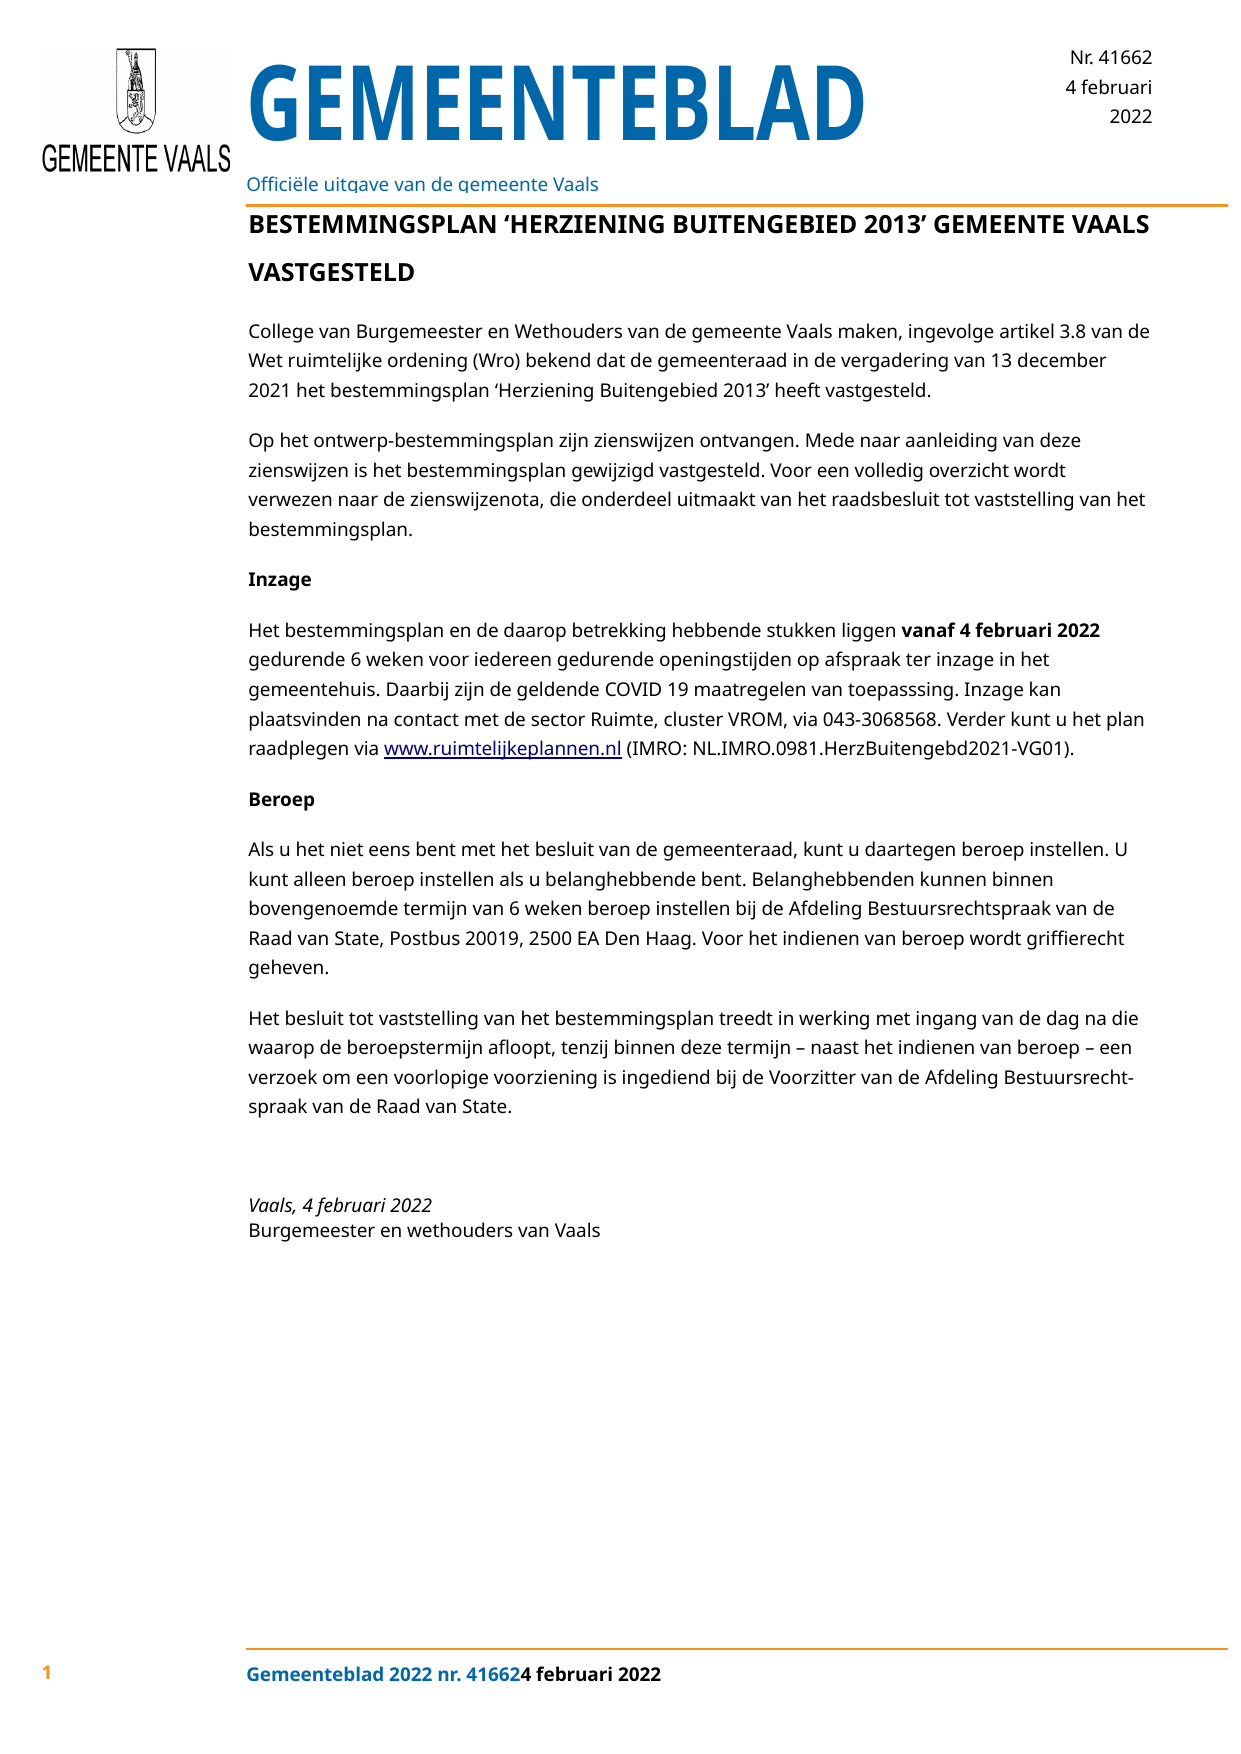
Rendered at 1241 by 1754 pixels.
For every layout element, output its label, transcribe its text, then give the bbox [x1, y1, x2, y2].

text Het bestemmingsplan en de daarop betrekking hebbende stukken liggen vanaf 4 februari 2022 gedurende 6 weken voor iedereen gedurende openingstijden op afspraak ter inzage in het gemeentehuis. Daarbij zijn de geldende COVID 19 maatregelen van toepasssing. Inzage kan plaatsvinden na contact met de sector Ruimte, cluster VROM, via 043-3068568. Verder kunt u het plan raadplegen via www.ruimtelijkeplannen.nl (IMRO: NL.IMRO.0981.HerzBuitengebd2021-VG01). [248, 617, 1152, 761]
text Burgemeester en wethouders van Vaals [248, 1218, 1152, 1243]
text College van Burgemeester en Wethouders van de gemeente Vaals maken, ingevolge artikel 3.8 van de Wet ruimtelijke ordening (Wro) bekend dat de gemeenteraad in de vergadering van 13 december 2021 het bestemmingsplan ‘Herziening Buitengebied 2013’ heeft vastgesteld. [248, 318, 1152, 403]
text Als u het niet eens bent met het besluit van de gemeenteraad, kunt u daartegen beroep instellen. U kunt alleen beroep instellen als u belanghebbende bent. Belanghebbenden kunnen binnen bovengenoemde termijn van 6 weken beroep instellen bij de Afdeling Bestuursrechtspraak van de Raad van State, Postbus 20019, 2500 EA Den Haag. Voor het indienen van beroep wordt griffierecht geheven. [248, 836, 1152, 980]
text BESTEMMINGSPLAN ‘HERZIENING BUITENGEBIED 2013’ GEMEENTE VAALS VASTGESTELD [248, 207, 1152, 288]
text Beroep [248, 786, 1152, 812]
text Inzage [248, 567, 1152, 592]
text Op het ontwerp-bestemmingsplan zijn zienswijzen ontvangen. Mede naar aanleiding van deze zienswijzen is het bestemmingsplan gewijzigd vastgesteld. Voor een volledig overzicht wordt verwezen naar de zienswijzenota, die onderdeel uitmaakt van het raadsbesluit tot vaststelling van het bestemmingsplan. [248, 427, 1152, 542]
text Vaals, 4 februari 2022 [248, 1192, 1152, 1218]
text Het besluit tot vaststelling van het bestemmingsplan treedt in werking met ingang van de dag na die waarop de beroepstermijn afloopt, tenzij binnen deze termijn – naast het indienen van beroep – een verzoek om een voorlopige voorziening is ingediend bij de Voorzitter van de Afdeling Bestuursrecht- spraak van de Raad van State. [248, 1005, 1152, 1119]
picture [41, 47, 231, 172]
